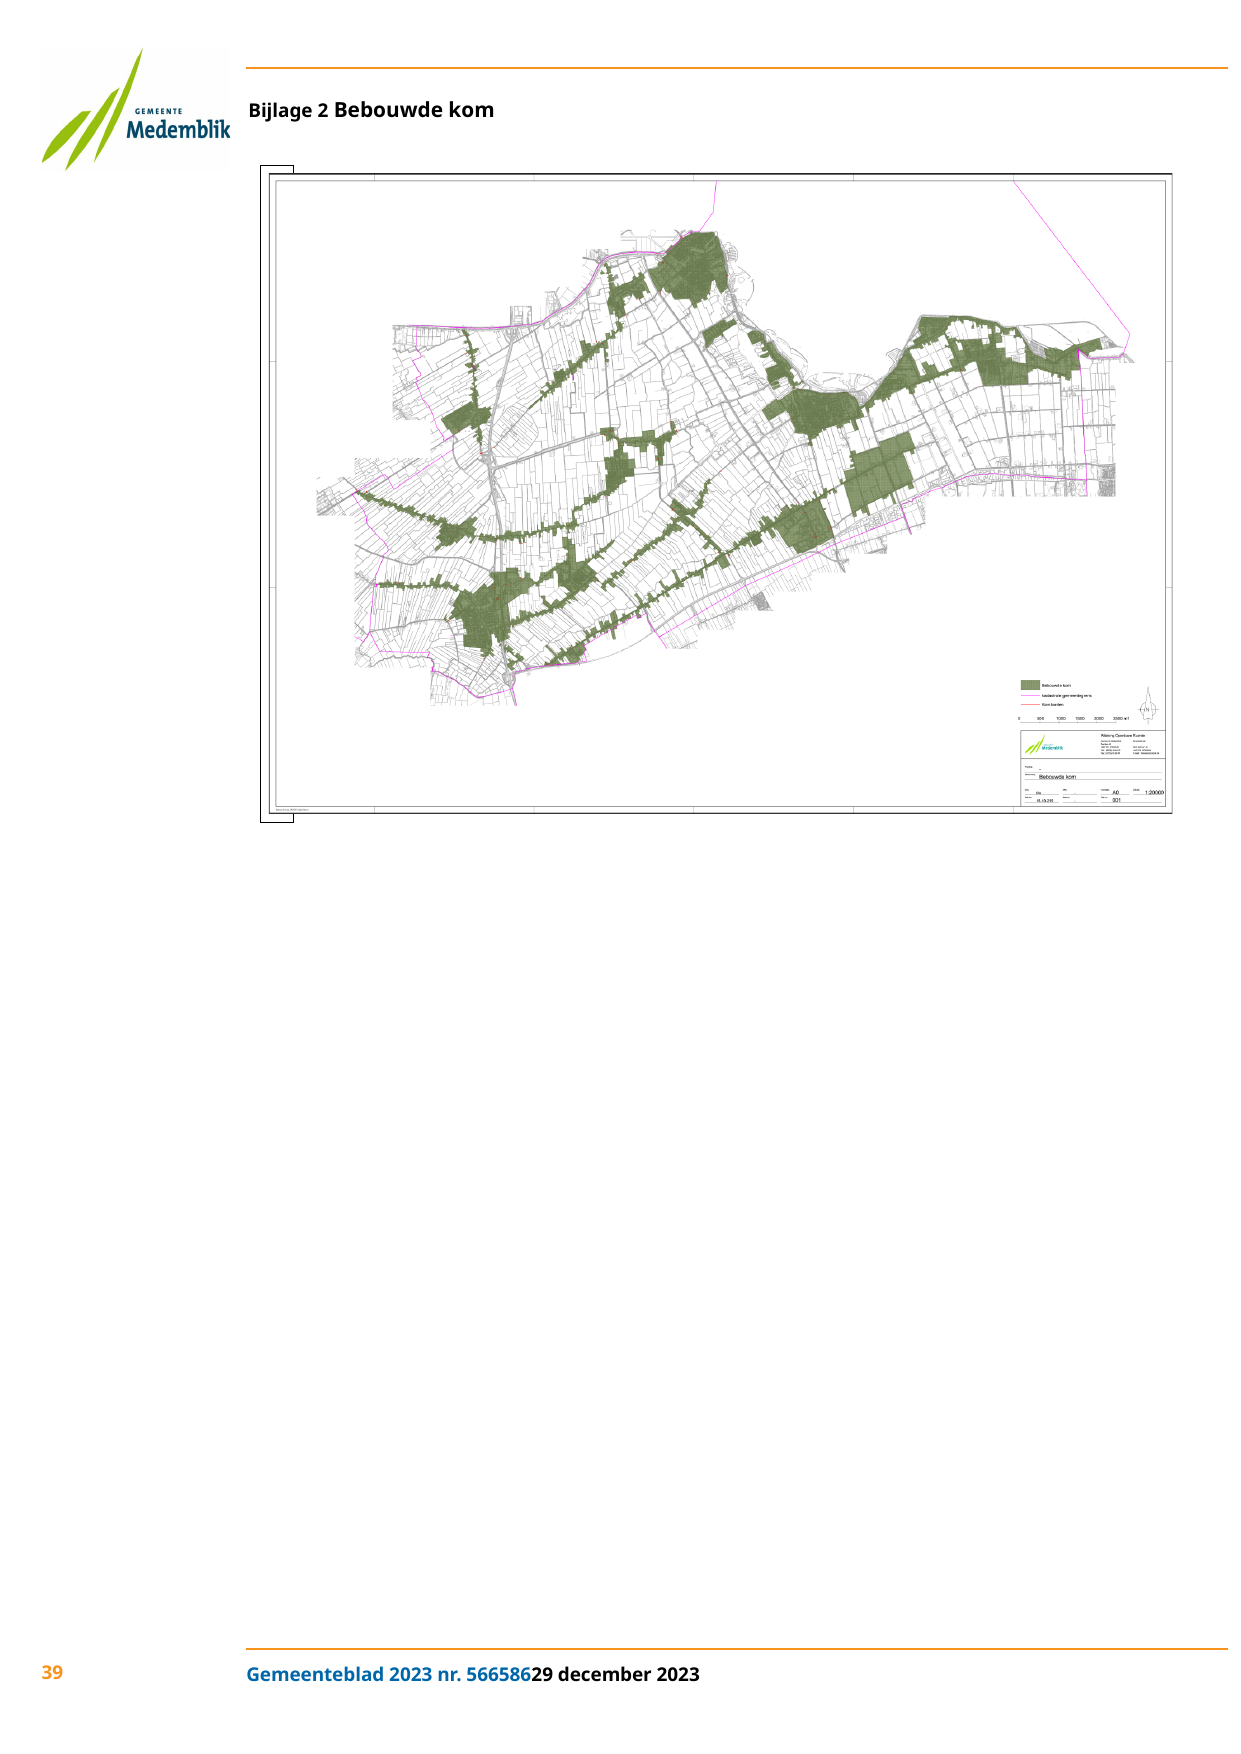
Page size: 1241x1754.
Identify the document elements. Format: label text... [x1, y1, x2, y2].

picture [268, 173, 1173, 814]
text Bijlage 2 Bebouwde kom [248, 95, 1152, 123]
picture [41, 47, 231, 172]
